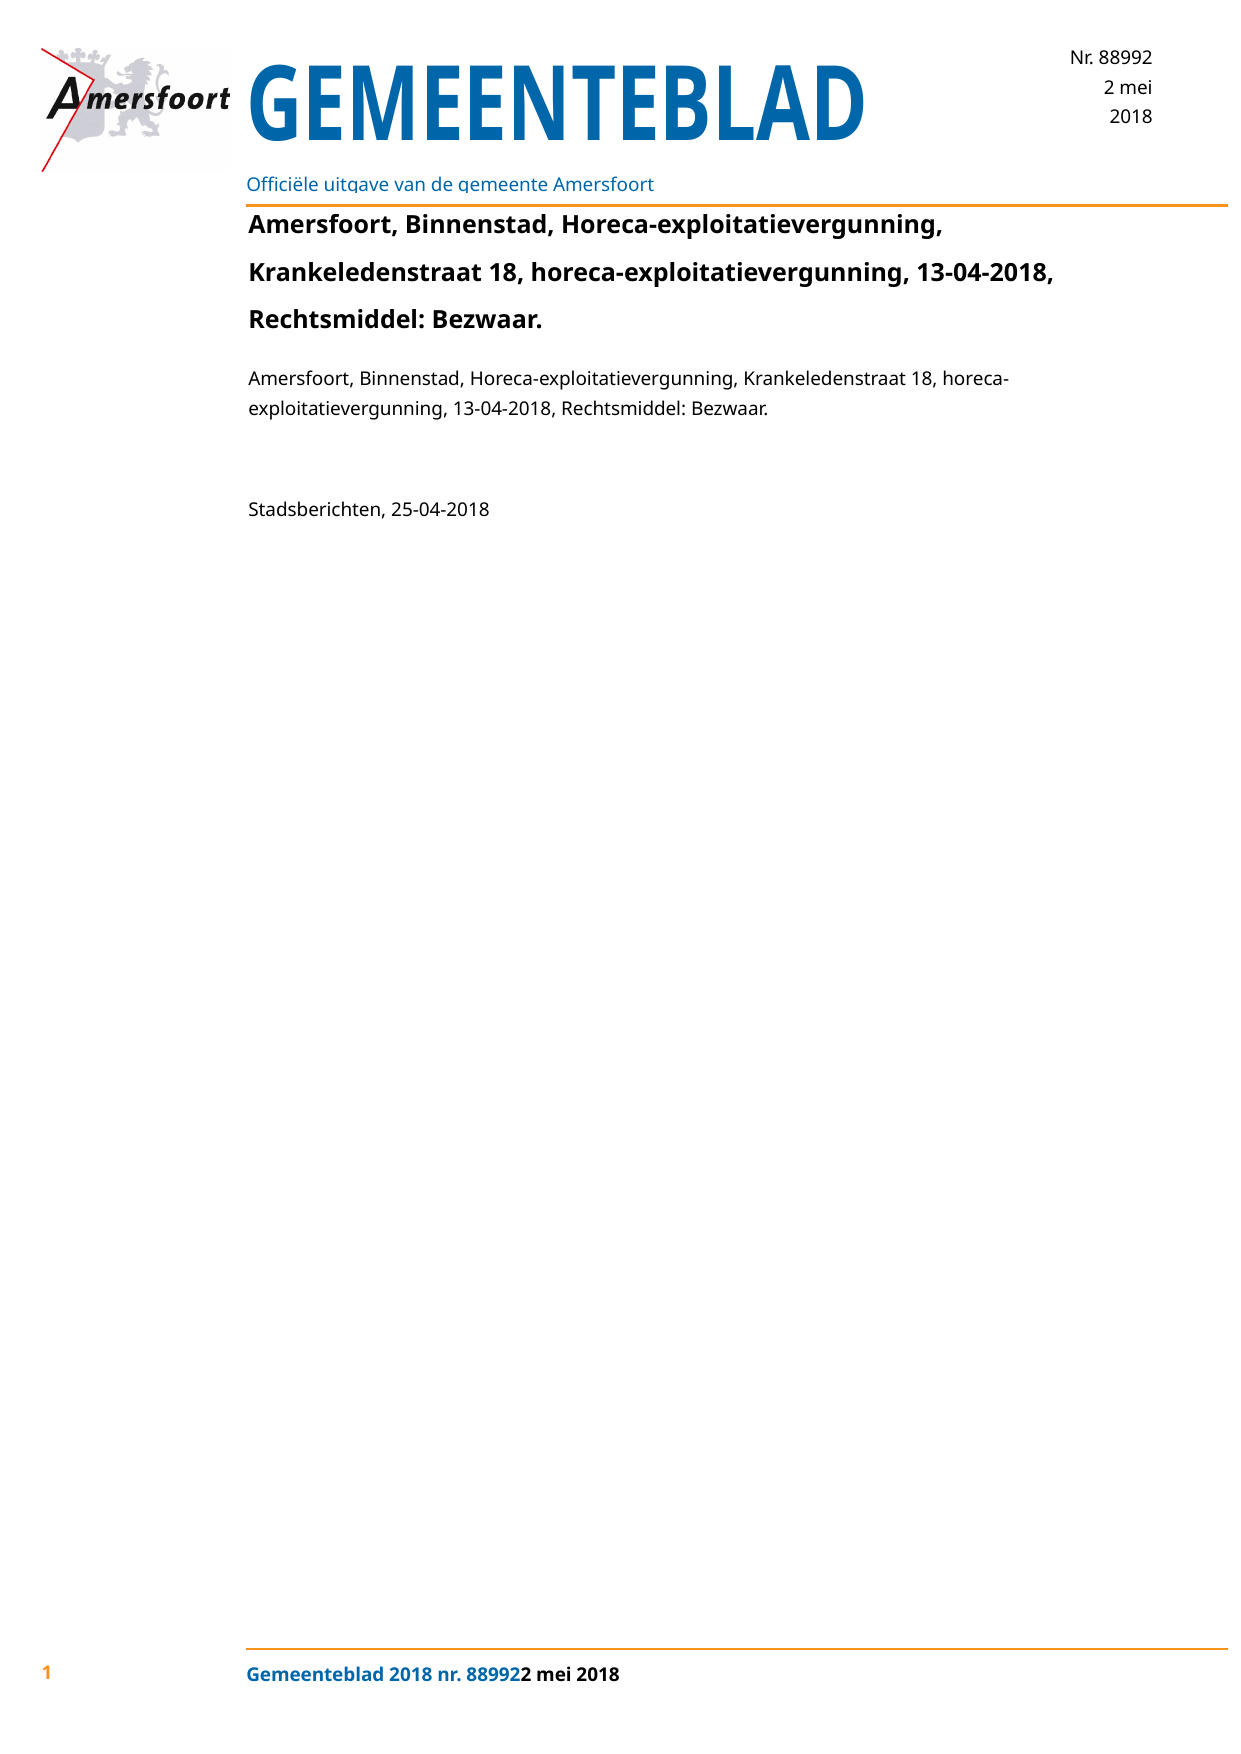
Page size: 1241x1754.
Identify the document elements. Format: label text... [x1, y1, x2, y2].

text Amersfoort, Binnenstad, Horeca-exploitatievergunning, Krankeledenstraat 18, horeca-exploitatievergunning, 13-04-2018, Rechtsmiddel: Bezwaar. [248, 207, 1152, 336]
picture [41, 47, 231, 172]
text Amersfoort, Binnenstad, Horeca-exploitatievergunning, Krankeledenstraat 18, horeca-exploitatievergunning, 13-04-2018, Rechtsmiddel: Bezwaar. [248, 366, 1152, 421]
text Stadsberichten, 25-04-2018 [248, 496, 1152, 522]
